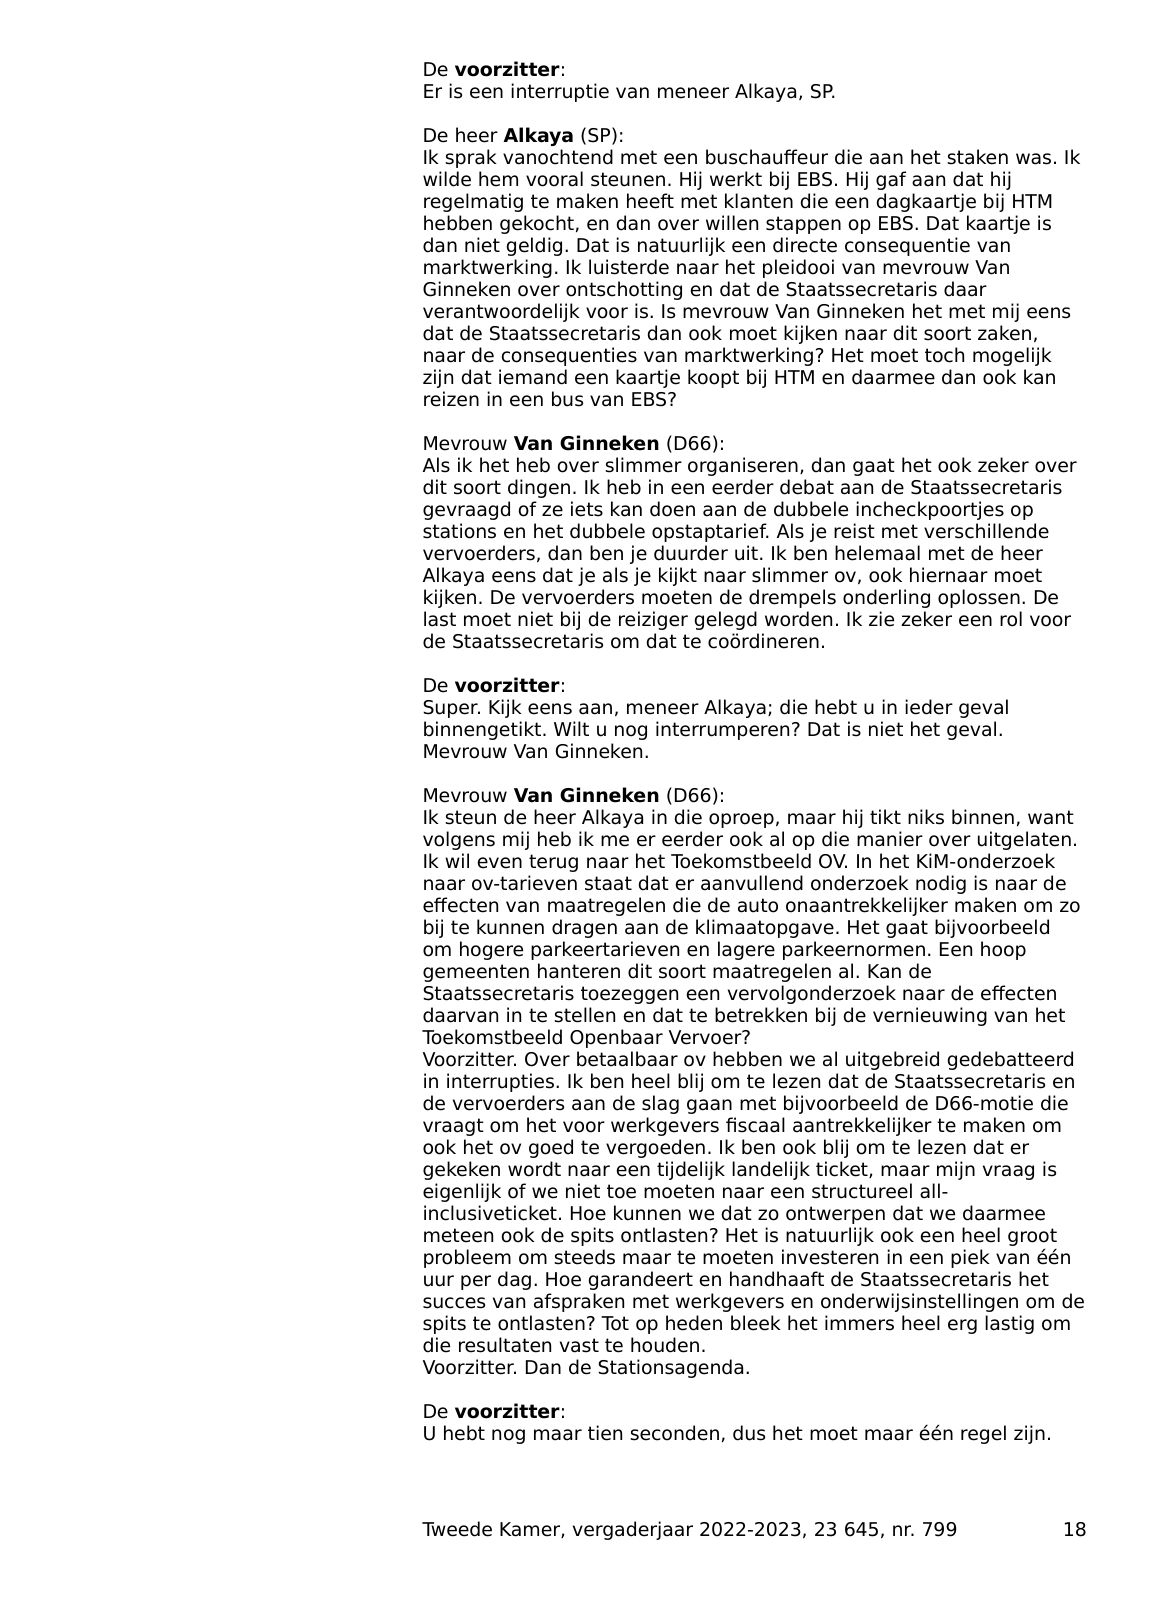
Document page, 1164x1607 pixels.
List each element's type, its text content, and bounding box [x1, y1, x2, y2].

text Voorzitter. Dan de Stationsagenda. [422, 1357, 1087, 1379]
text Voorzitter. Over betaalbaar ov hebben we al uitgebreid gedebatteerd in interrupties. Ik ben heel blij om te lezen dat de Staatssecretaris en de vervoerders aan de slag gaan met bijvoorbeeld de D66-motie die vraagt om het voor werkgevers fiscaal aantrekkelijker te maken om ook het ov goed te vergoeden. Ik ben ook blij om te lezen dat er gekeken wordt naar een tijdelijk landelijk ticket, maar mijn vraag is eigenlijk of we niet toe moeten naar een structureel all-inclusiveticket. Hoe kunnen we dat zo ontwerpen dat we daarmee meteen ook de spits ontlasten? Het is natuurlijk ook een heel groot probleem om steeds maar te moeten investeren in een piek van één uur per dag. Hoe garandeert en handhaaft de Staatssecretaris het succes van afspraken met werkgevers en onderwijsinstellingen om de spits te ontlasten? Tot op heden bleek het immers heel erg lastig om die resultaten vast te houden. [422, 1049, 1087, 1357]
text Super. Kijk eens aan, meneer Alkaya; die hebt u in ieder geval binnengetikt. Wilt u nog interrumperen? Dat is niet het geval. Mevrouw Van Ginneken. [422, 697, 1087, 763]
text De heer Alkaya (SP): [422, 125, 1087, 147]
text De voorzitter: [422, 1401, 1087, 1423]
text Als ik het heb over slimmer organiseren, dan gaat het ook zeker over dit soort dingen. Ik heb in een eerder debat aan de Staatssecretaris gevraagd of ze iets kan doen aan de dubbele incheckpoortjes op stations en het dubbele opstaptarief. Als je reist met verschillende vervoerders, dan ben je duurder uit. Ik ben helemaal met de heer Alkaya eens dat je als je kijkt naar slimmer ov, ook hiernaar moet kijken. De vervoerders moeten de drempels onderling oplossen. De last moet niet bij de reiziger gelegd worden. Ik zie zeker een rol voor de Staatssecretaris om dat te coördineren. [422, 455, 1087, 653]
text De voorzitter: [422, 675, 1087, 697]
text Ik sprak vanochtend met een buschauffeur die aan het staken was. Ik wilde hem vooral steunen. Hij werkt bij EBS. Hij gaf aan dat hij regelmatig te maken heeft met klanten die een dagkaartje bij HTM hebben gekocht, en dan over willen stappen op EBS. Dat kaartje is dan niet geldig. Dat is natuurlijk een directe consequentie van marktwerking. Ik luisterde naar het pleidooi van mevrouw Van Ginneken over ontschotting en dat de Staatssecretaris daar verantwoordelijk voor is. Is mevrouw Van Ginneken het met mij eens dat de Staatssecretaris dan ook moet kijken naar dit soort zaken, naar de consequenties van marktwerking? Het moet toch mogelijk zijn dat iemand een kaartje koopt bij HTM en daarmee dan ook kan reizen in een bus van EBS? [422, 147, 1087, 411]
text U hebt nog maar tien seconden, dus het moet maar één regel zijn. [422, 1423, 1087, 1445]
text Er is een interruptie van meneer Alkaya, SP. [422, 81, 1087, 103]
text Ik steun de heer Alkaya in die oproep, maar hij tikt niks binnen, want volgens mij heb ik me er eerder ook al op die manier over uitgelaten. [422, 807, 1087, 851]
text Ik wil even terug naar het Toekomstbeeld OV. In het KiM-onderzoek naar ov-tarieven staat dat er aanvullend onderzoek nodig is naar de effecten van maatregelen die de auto onaantrekkelijker maken om zo bij te kunnen dragen aan de klimaatopgave. Het gaat bijvoorbeeld om hogere parkeertarieven en lagere parkeernormen. Een hoop gemeenten hanteren dit soort maatregelen al. Kan de Staatssecretaris toezeggen een vervolgonderzoek naar de effecten daarvan in te stellen en dat te betrekken bij de vernieuwing van het Toekomstbeeld Openbaar Vervoer? [422, 851, 1087, 1049]
text Mevrouw Van Ginneken (D66): [422, 433, 1087, 455]
text Mevrouw Van Ginneken (D66): [422, 785, 1087, 807]
text De voorzitter: [422, 59, 1087, 81]
